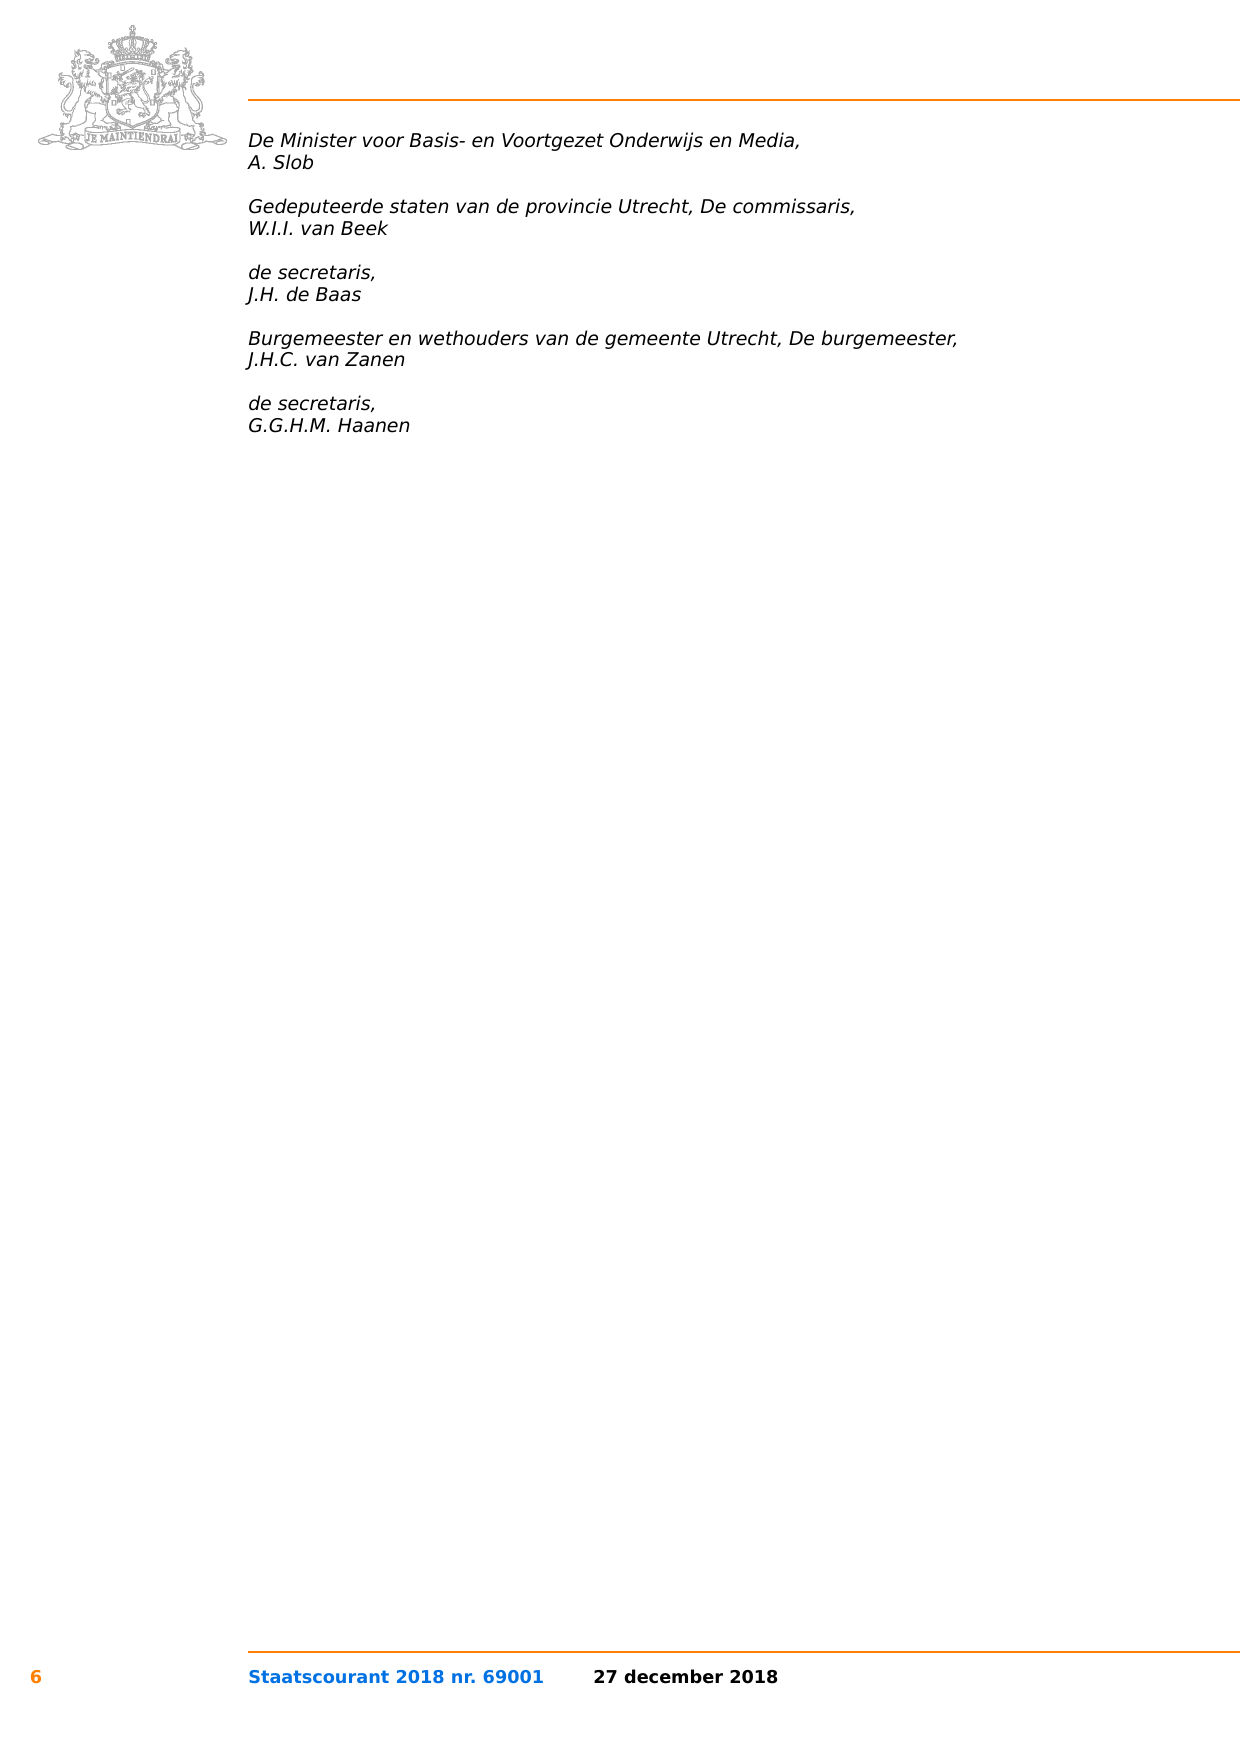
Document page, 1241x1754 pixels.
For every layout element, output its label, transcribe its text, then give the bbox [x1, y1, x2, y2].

text Gedeputeerde staten van de provincie Utrecht, De commissaris, W.I.I. van Beek [248, 196, 1163, 240]
text de secretaris, J.H. de Baas [248, 262, 1163, 306]
picture [38, 25, 227, 150]
text De Minister voor Basis- en Voortgezet Onderwijs en Media, A. Slob [248, 130, 1163, 174]
text de secretaris, G.G.H.M. Haanen [248, 393, 1163, 437]
text Burgemeester en wethouders van de gemeente Utrecht, De burgemeester, J.H.C. van Zanen [248, 327, 1163, 371]
